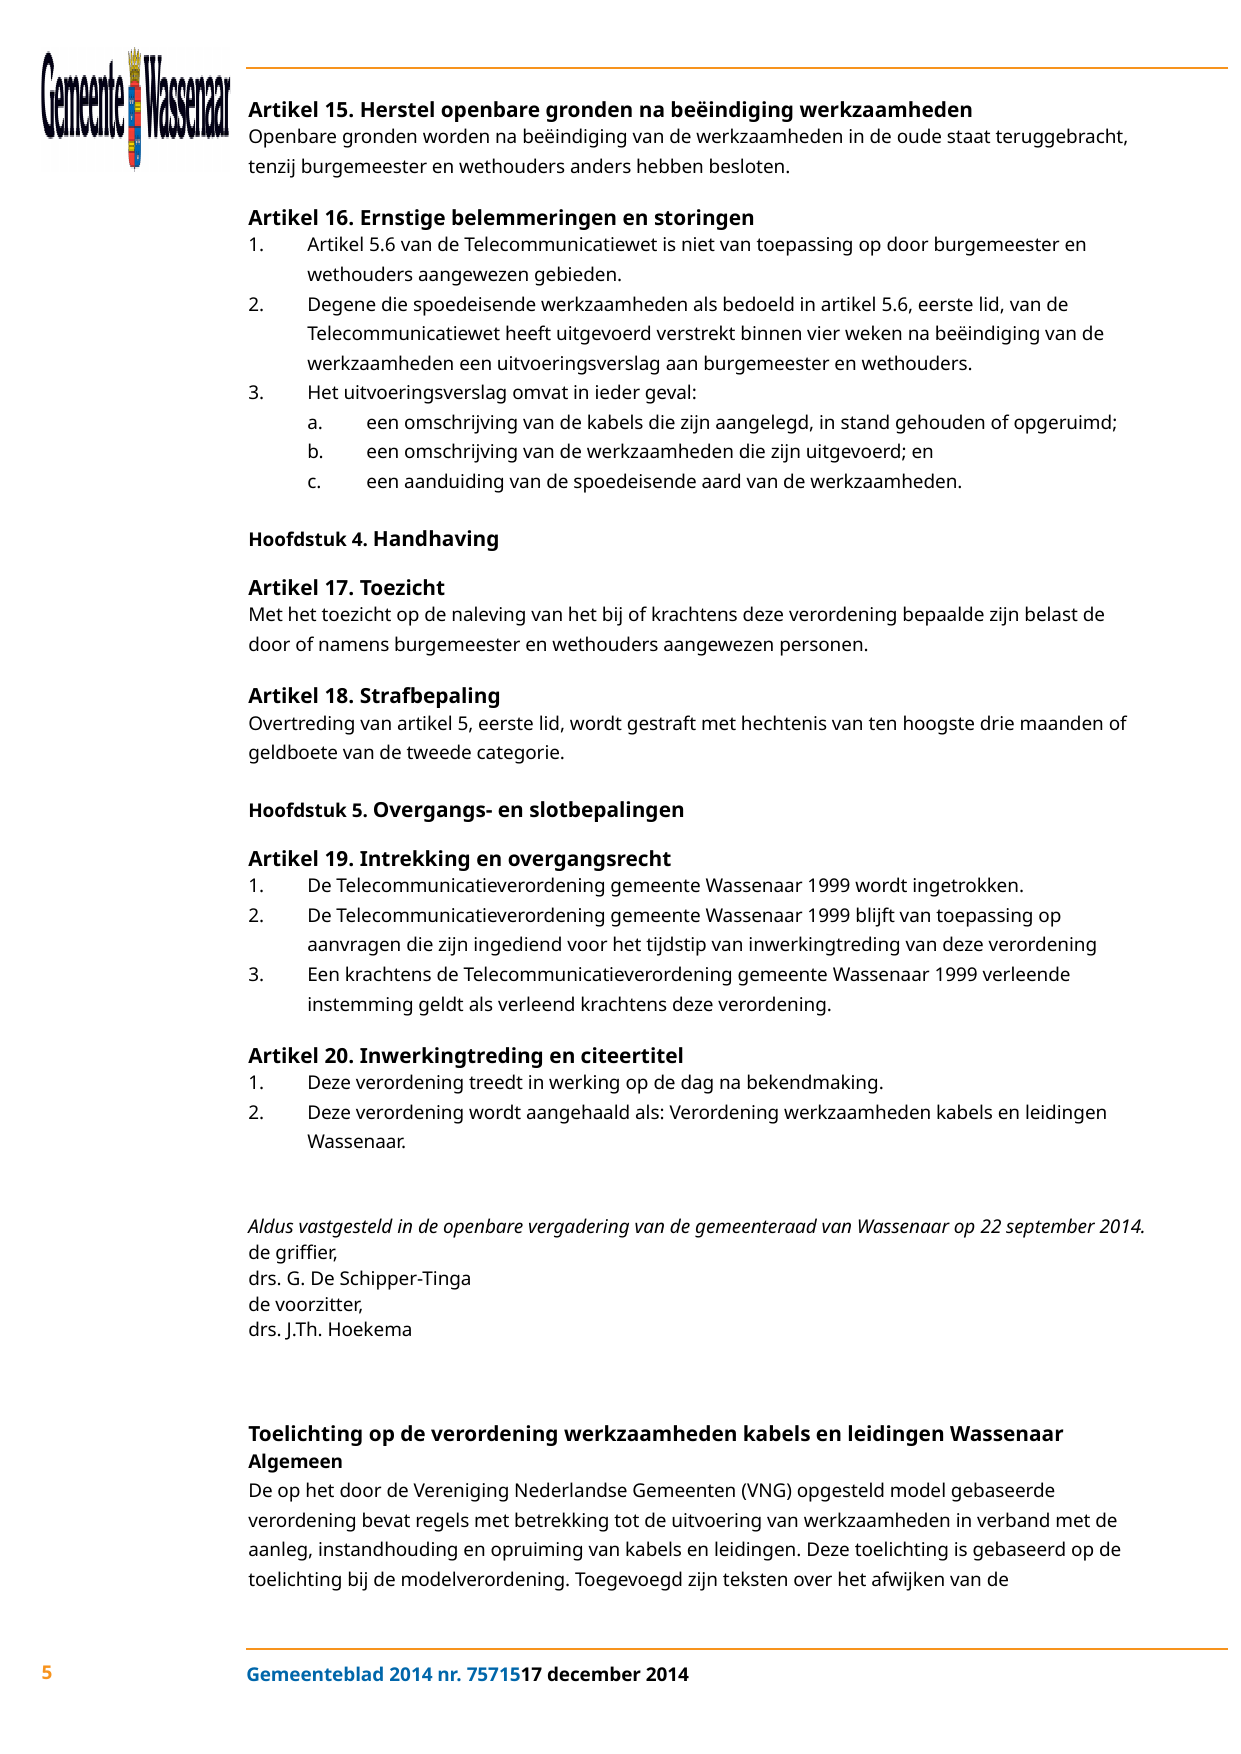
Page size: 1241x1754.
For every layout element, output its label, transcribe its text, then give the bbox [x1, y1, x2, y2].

list een aanduiding van de spoedeisende aard van de werkzaamheden. [307, 468, 1152, 494]
list Degene die spoedeisende werkzaamheden als bedoeld in artikel 5.6, eerste lid, van de Telecommunicatiewet heeft uitgevoerd verstrekt binnen vier weken na beëindiging van de werkzaamheden een uitvoeringsverslag aan burgemeester en wethouders. [248, 291, 1152, 376]
list een omschrijving van de werkzaamheden die zijn uitgevoerd; en [307, 439, 1152, 464]
list De Telecommunicatieverordening gemeente Wassenaar 1999 wordt ingetrokken. [248, 872, 1152, 898]
text de griffier, [248, 1239, 1152, 1265]
text drs. J.Th. Hoekema [248, 1317, 1152, 1342]
list Een krachtens de Telecommunicatieverordening gemeente Wassenaar 1999 verleende instemming geldt als verleend krachtens deze verordening. [248, 961, 1152, 1016]
text Toelichting op de verordening werkzaamheden kabels en leidingen Wassenaar [248, 1419, 1152, 1448]
list Deze verordening treedt in werking op de dag na bekendmaking. [248, 1069, 1152, 1095]
list Deze verordening wordt aangehaald als: Verordening werkzaamheden kabels en leidingen Wassenaar. [248, 1099, 1152, 1154]
list Het uitvoeringsverslag omvat in ieder geval: [248, 379, 1152, 405]
text drs. G. De Schipper-Tinga [248, 1265, 1152, 1291]
list Artikel 5.6 van de Telecommunicatiewet is niet van toepassing op door burgemeester en wethouders aangewezen gebieden. [248, 232, 1152, 287]
list De Telecommunicatieverordening gemeente Wassenaar 1999 blijft van toepassing op aanvragen die zijn ingediend voor het tijdstip van inwerkingtreding van deze verordening [248, 902, 1152, 957]
text Artikel 20. Inwerkingtreding en citeertitel [248, 1041, 1152, 1069]
text Overtreding van artikel 5, eerste lid, wordt gestraft met hechtenis van ten hoogste drie maanden of geldboete van de tweede categorie. [248, 710, 1152, 765]
text Artikel 19. Intrekking en overgangsrecht [248, 844, 1152, 872]
text Artikel 18. Strafbepaling [248, 681, 1152, 710]
text Artikel 15. Herstel openbare gronden na beëindiging werkzaamheden [248, 95, 1152, 123]
text De op het door de Vereniging Nederlandse Gemeenten (VNG) opgesteld model gebaseerde verordening bevat regels met betrekking tot de uitvoering van werkzaamheden in verband met de aanleg, instandhouding en opruiming van kabels en leidingen. Deze toelichting is gebaseerd op de toelichting bij de modelverordening. Toegevoegd zijn teksten over het afwijken van de [248, 1477, 1152, 1592]
text Artikel 16. Ernstige belemmeringen en storingen [248, 203, 1152, 232]
text Openbare gronden worden na beëindiging van de werkzaamheden in de oude staat teruggebracht, tenzij burgemeester en wethouders anders hebben besloten. [248, 123, 1152, 178]
list een omschrijving van de kabels die zijn aangelegd, in stand gehouden of opgeruimd; [307, 409, 1152, 435]
text Hoofdstuk 5. Overgangs- en slotbepalingen [248, 795, 1152, 823]
text Hoofdstuk 4. Handhaving [248, 524, 1152, 552]
text Algemeen [248, 1448, 1152, 1474]
picture [41, 47, 231, 172]
text Artikel 17. Toezicht [248, 573, 1152, 601]
text Met het toezicht op de naleving van het bij of krachtens deze verordening bepaalde zijn belast de door of namens burgemeester en wethouders aangewezen personen. [248, 601, 1152, 657]
text Aldus vastgesteld in de openbare vergadering van de gemeenteraad van Wassenaar op 22 september 2014. [248, 1214, 1152, 1239]
text de voorzitter, [248, 1291, 1152, 1317]
